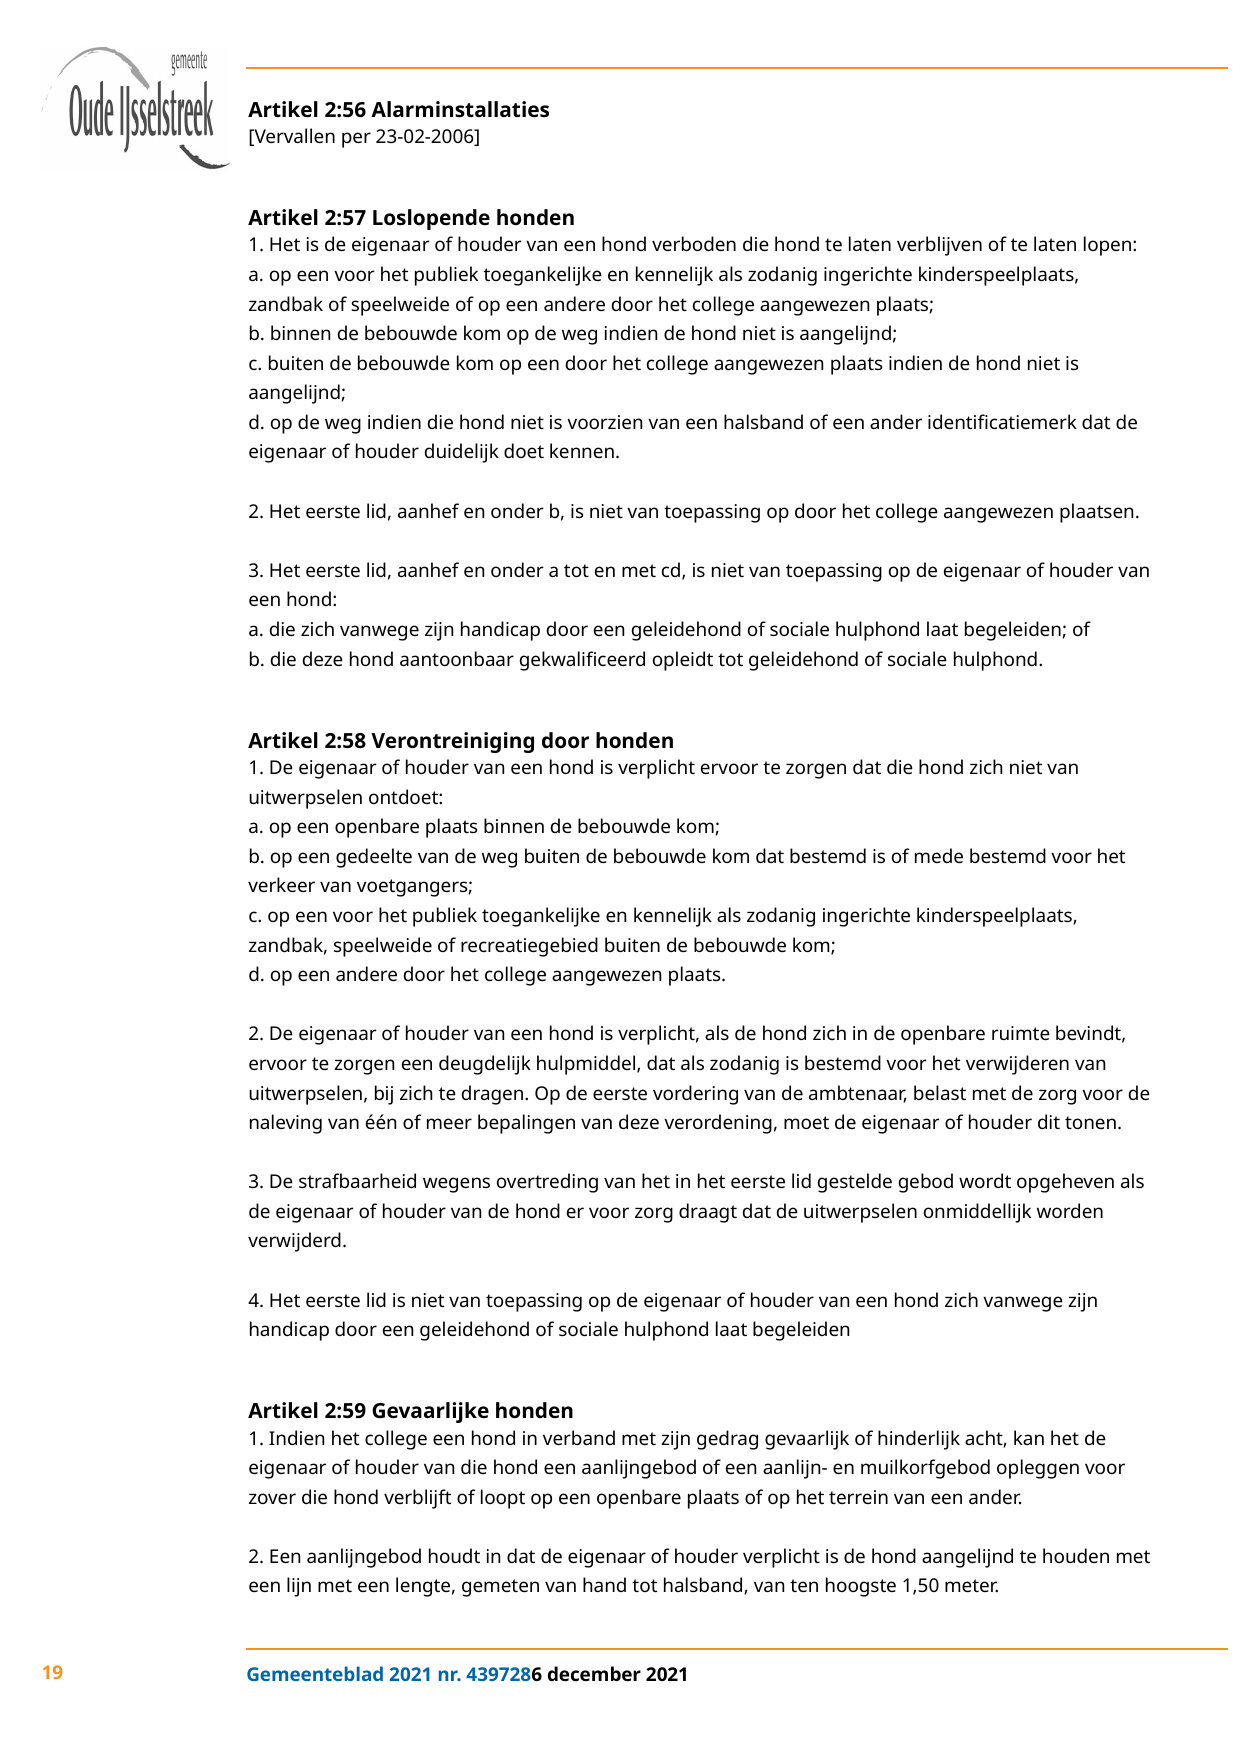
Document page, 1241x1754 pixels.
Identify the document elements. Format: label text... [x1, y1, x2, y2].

text 2. De eigenaar of houder van een hond is verplicht, als de hond zich in de openbare ruimte bevindt, ervoor te zorgen een deugdelijk hulpmiddel, dat als zodanig is bestemd voor het verwijderen van uitwerpselen, bij zich te dragen. Op de eerste vordering van de ambtenaar, belast met de zorg voor de naleving van één of meer bepalingen van deze verordening, moet de eigenaar of houder dit tonen. [248, 1021, 1152, 1135]
text d. op een andere door het college aangewezen plaats. [248, 961, 1152, 987]
text d. op de weg indien die hond niet is voorzien van een halsband of een ander identificatiemerk dat de eigenaar of houder duidelijk doet kennen. [248, 409, 1152, 464]
text Artikel 2:56 Alarminstallaties [248, 95, 1152, 123]
text b. binnen de bebouwde kom op de weg indien de hond niet is aangelijnd; [248, 320, 1152, 346]
text 1. Indien het college een hond in verband met zijn gedrag gevaarlijk of hinderlijk acht, kan het de eigenaar of houder van die hond een aanlijngebod of een aanlijn- en muilkorfgebod opleggen voor zover die hond verblijft of loopt op een openbare plaats of op het terrein van een ander. [248, 1425, 1152, 1510]
text 2. Een aanlijngebod houdt in dat de eigenaar of houder verplicht is de hond aangelijnd te houden met een lijn met een lengte, gemeten van hand tot halsband, van ten hoogste 1,50 meter. [248, 1543, 1152, 1598]
text a. op een voor het publiek toegankelijke en kennelijk als zodanig ingerichte kinderspeelplaats, zandbak of speelweide of op een andere door het college aangewezen plaats; [248, 261, 1152, 317]
picture [41, 47, 231, 172]
text b. die deze hond aantoonbaar gekwalificeerd opleidt tot geleidehond of sociale hulphond. [248, 646, 1152, 672]
text b. op een gedeelte van de weg buiten de bebouwde kom dat bestemd is of mede bestemd voor het verkeer van voetgangers; [248, 843, 1152, 898]
text c. op een voor het publiek toegankelijke en kennelijk als zodanig ingerichte kinderspeelplaats, zandbak, speelweide of recreatiegebied buiten de bebouwde kom; [248, 902, 1152, 957]
text a. die zich vanwege zijn handicap door een geleidehond of sociale hulphond laat begeleiden; of [248, 616, 1152, 642]
text [Vervallen per 23-02-2006] [248, 123, 1152, 149]
text Artikel 2:57 Loslopende honden [248, 203, 1152, 232]
text 2. Het eerste lid, aanhef en onder b, is niet van toepassing op door het college aangewezen plaatsen. [248, 498, 1152, 524]
text c. buiten de bebouwde kom op een door het college aangewezen plaats indien de hond niet is aangelijnd; [248, 350, 1152, 405]
text 3. Het eerste lid, aanhef en onder a tot en met cd, is niet van toepassing op de eigenaar of houder van een hond: [248, 557, 1152, 612]
text 4. Het eerste lid is niet van toepassing op de eigenaar of houder van een hond zich vanwege zijn handicap door een geleidehond of sociale hulphond laat begeleiden [248, 1287, 1152, 1342]
text Artikel 2:59 Gevaarlijke honden [248, 1396, 1152, 1425]
text a. op een openbare plaats binnen de bebouwde kom; [248, 813, 1152, 839]
text 3. De strafbaarheid wegens overtreding van het in het eerste lid gestelde gebod wordt opgeheven als de eigenaar of houder van de hond er voor zorg draagt dat de uitwerpselen onmiddellijk worden verwijderd. [248, 1168, 1152, 1253]
text 1. De eigenaar of houder van een hond is verplicht ervoor te zorgen dat die hond zich niet van uitwerpselen ontdoet: [248, 754, 1152, 809]
text 1. Het is de eigenaar of houder van een hond verboden die hond te laten verblijven of te laten lopen: [248, 232, 1152, 257]
text Artikel 2:58 Verontreiniging door honden [248, 726, 1152, 754]
